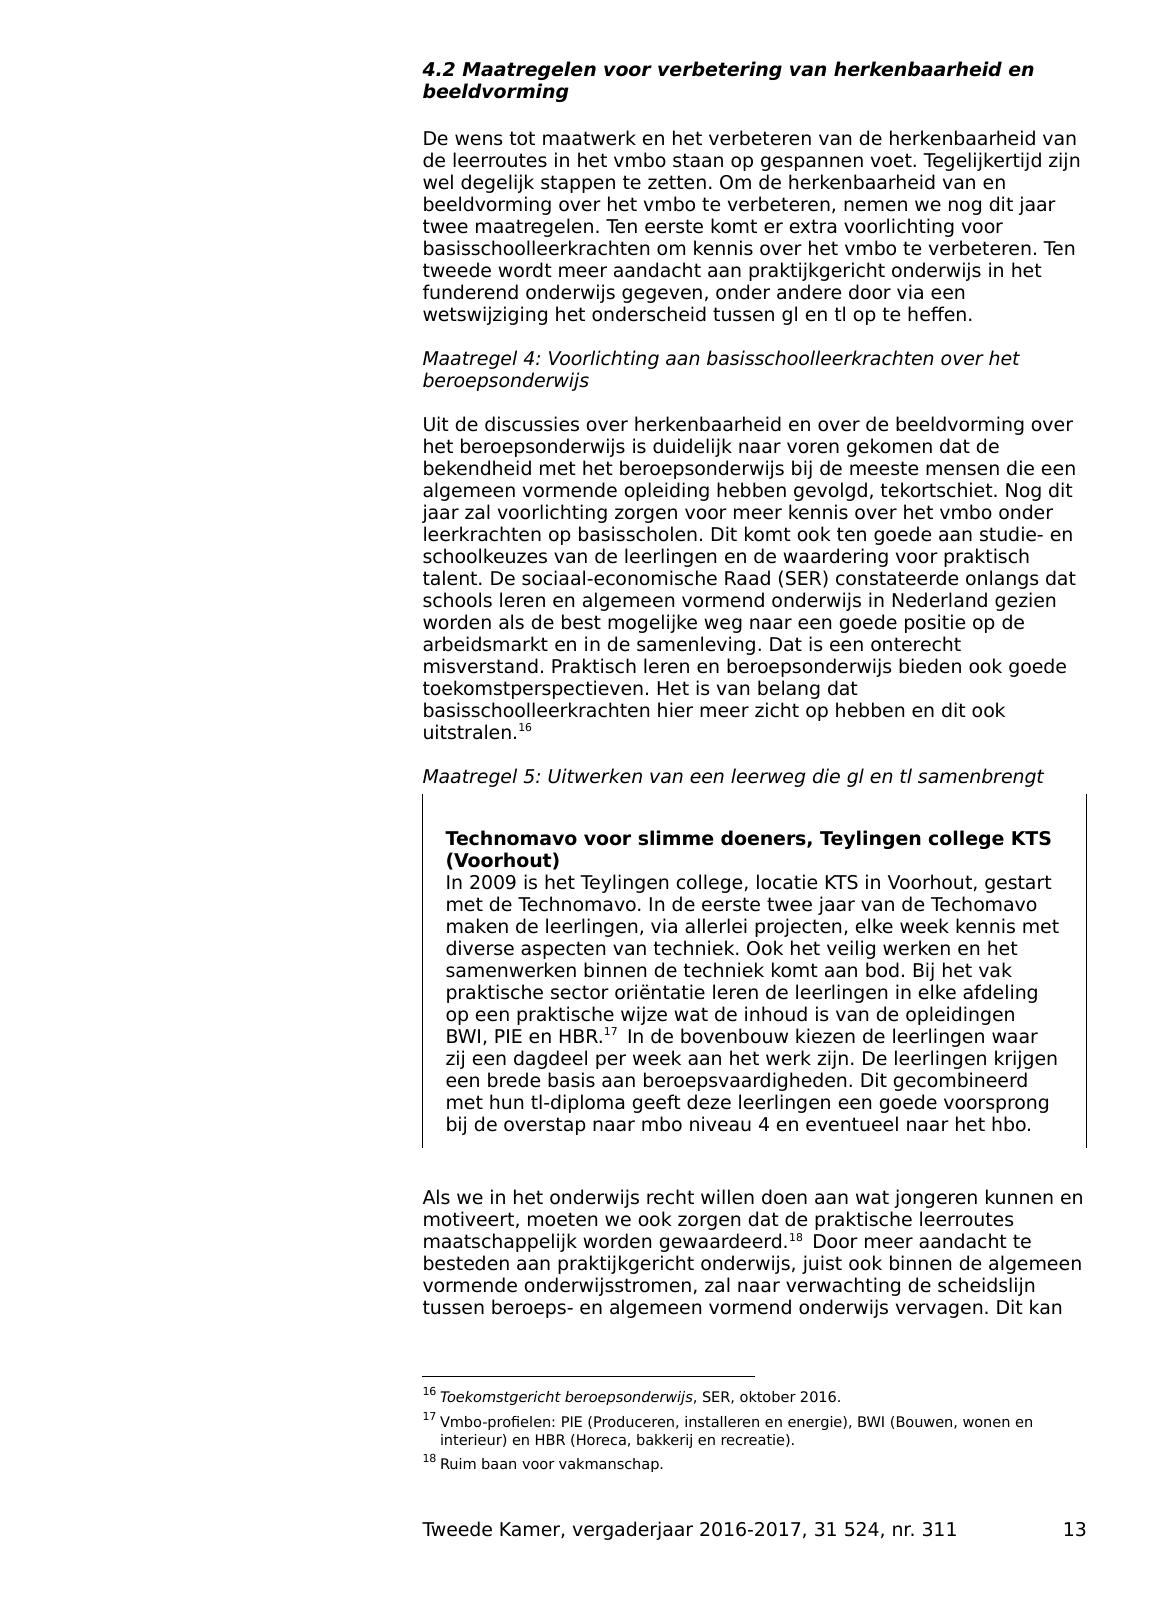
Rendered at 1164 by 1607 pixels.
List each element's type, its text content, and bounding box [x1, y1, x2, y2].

text De wens tot maatwerk en het verbeteren van de herkenbaarheid van de leerroutes in het vmbo staan op gespannen voet. Tegelijkertijd zijn wel degelijk stappen te zetten. Om de herkenbaarheid van en beeldvorming over het vmbo te verbeteren, nemen we nog dit jaar twee maatregelen. Ten eerste komt er extra voorlichting voor basisschoolleerkrachten om kennis over het vmbo te verbeteren. Ten tweede wordt meer aandacht aan praktijkgericht onderwijs in het funderend onderwijs gegeven, onder andere door via een wetswijziging het onderscheid tussen gl en tl op te heffen. [422, 128, 1087, 326]
subtitle Maatregel 5: Uitwerken van een leerweg die gl en tl samenbrengt [422, 766, 1087, 788]
subtitle Maatregel 4: Voorlichting aan basisschoolleerkrachten over het beroepsonderwijs [422, 348, 1087, 392]
table_header Technomavo voor slimme doeners, Teylingen college KTS (Voorhout) In 2009 is het Teylingen college, locatie KTS in Voorhout, gestart met de Technomavo. In de eerste twee jaar van de Techomavo maken de leerlingen, via allerlei projecten, elke week kennis met diverse aspecten van techniek. Ook het veilig werken en het samenwerken binnen de techniek komt aan bod. Bij het vak praktische sector oriëntatie leren de leerlingen in elke afdeling op een praktische wijze wat de inhoud is van de opleidingen BWI, PIE en HBR. In de bovenbouw kiezen de leerlingen waar zij een dagdeel per week aan het werk zijn. De leerlingen krijgen een brede basis aan beroepsvaardigheden. Dit gecombineerd met hun tl-diploma geeft deze leerlingen een goede voorsprong bij de overstap naar mbo niveau 4 en eventueel naar het hbo. [423, 794, 1086, 1147]
subtitle 4.2 Maatregelen voor verbetering van herkenbaarheid en beeldvorming [422, 59, 1087, 103]
text Uit de discussies over herkenbaarheid en over de beeldvorming over het beroepsonderwijs is duidelijk naar voren gekomen dat de bekendheid met het beroepsonderwijs bij de meeste mensen die een algemeen vormende opleiding hebben gevolgd, tekortschiet. Nog dit jaar zal voorlichting zorgen voor meer kennis over het vmbo onder leerkrachten op basisscholen. Dit komt ook ten goede aan studie- en schoolkeuzes van de leerlingen en de waardering voor praktisch talent. De sociaal-economische Raad (SER) constateerde onlangs dat schools leren en algemeen vormend onderwijs in Nederland gezien worden als de best mogelijke weg naar een goede positie op de arbeidsmarkt en in de samenleving. Dat is een onterecht misverstand. Praktisch leren en beroepsonderwijs bieden ook goede toekomstperspectieven. Het is van belang dat basisschoolleerkrachten hier meer zicht op hebben en dit ook uitstralen. [422, 414, 1087, 744]
text Ruim baan voor vakmanschap. [422, 1452, 1087, 1474]
text Als we in het onderwijs recht willen doen aan wat jongeren kunnen en motiveert, moeten we ook zorgen dat de praktische leerroutes maatschappelijk worden gewaardeerd. Door meer aandacht te besteden aan praktijkgericht onderwijs, juist ook binnen de algemeen vormende onderwijsstromen, zal naar verwachting de scheidslijn tussen beroeps- en algemeen vormend onderwijs vervagen. Dit kan [422, 1187, 1087, 1319]
text Toekomstgericht beroepsonderwijs, SER, oktober 2016. [422, 1385, 1087, 1407]
